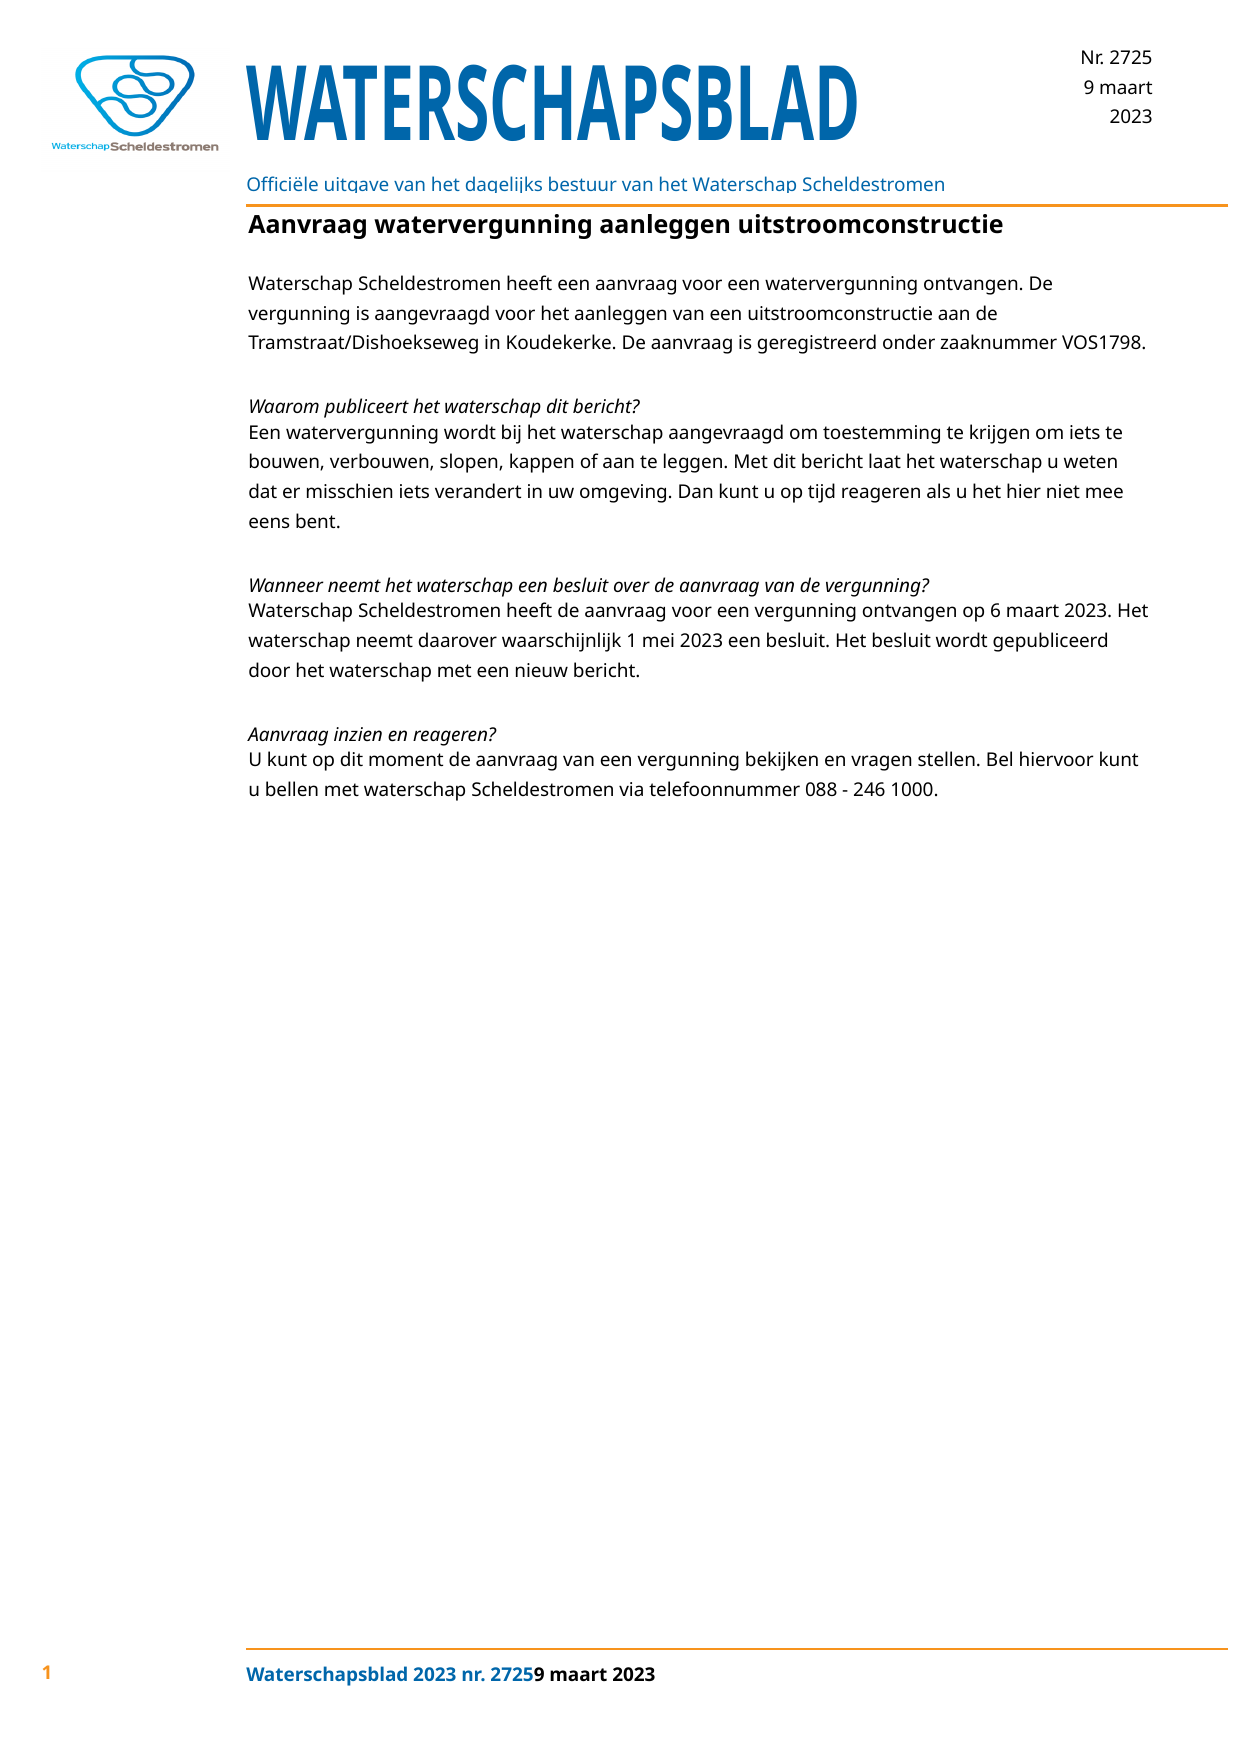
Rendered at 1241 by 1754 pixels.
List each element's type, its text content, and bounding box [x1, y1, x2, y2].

text Aanvraag watervergunning aanleggen uitstroomconstructie [248, 207, 1152, 241]
text Waarom publiceert het waterschap dit bericht? [248, 393, 1152, 419]
text U kunt op dit moment de aanvraag van een vergunning bekijken en vragen stellen. Bel hiervoor kunt u bellen met waterschap Scheldestromen via telefoonnummer 088 - 246 1000. [248, 746, 1152, 802]
text Een watervergunning wordt bij het waterschap aangevraagd om toestemming te krijgen om iets te bouwen, verbouwen, slopen, kappen of aan te leggen. Met dit bericht laat het waterschap u weten dat er misschien iets verandert in uw omgeving. Dan kunt u op tijd reageren als u het hier niet mee eens bent. [248, 419, 1152, 534]
picture [41, 47, 231, 172]
text Waterschap Scheldestromen heeft een aanvraag voor een watervergunning ontvangen. De vergunning is aangevraagd voor het aanleggen van een uitstroomconstructie aan de Tramstraat/Dishoekseweg in Koudekerke. De aanvraag is geregistreerd onder zaaknummer VOS1798. [248, 270, 1152, 355]
text Wanneer neemt het waterschap een besluit over de aanvraag van de vergunning? [248, 572, 1152, 598]
text Waterschap Scheldestromen heeft de aanvraag voor een vergunning ontvangen op 6 maart 2023. Het waterschap neemt daarover waarschijnlijk 1 mei 2023 een besluit. Het besluit wordt gepubliceerd door het waterschap met een nieuw bericht. [248, 598, 1152, 682]
text Aanvraag inzien en reageren? [248, 721, 1152, 746]
